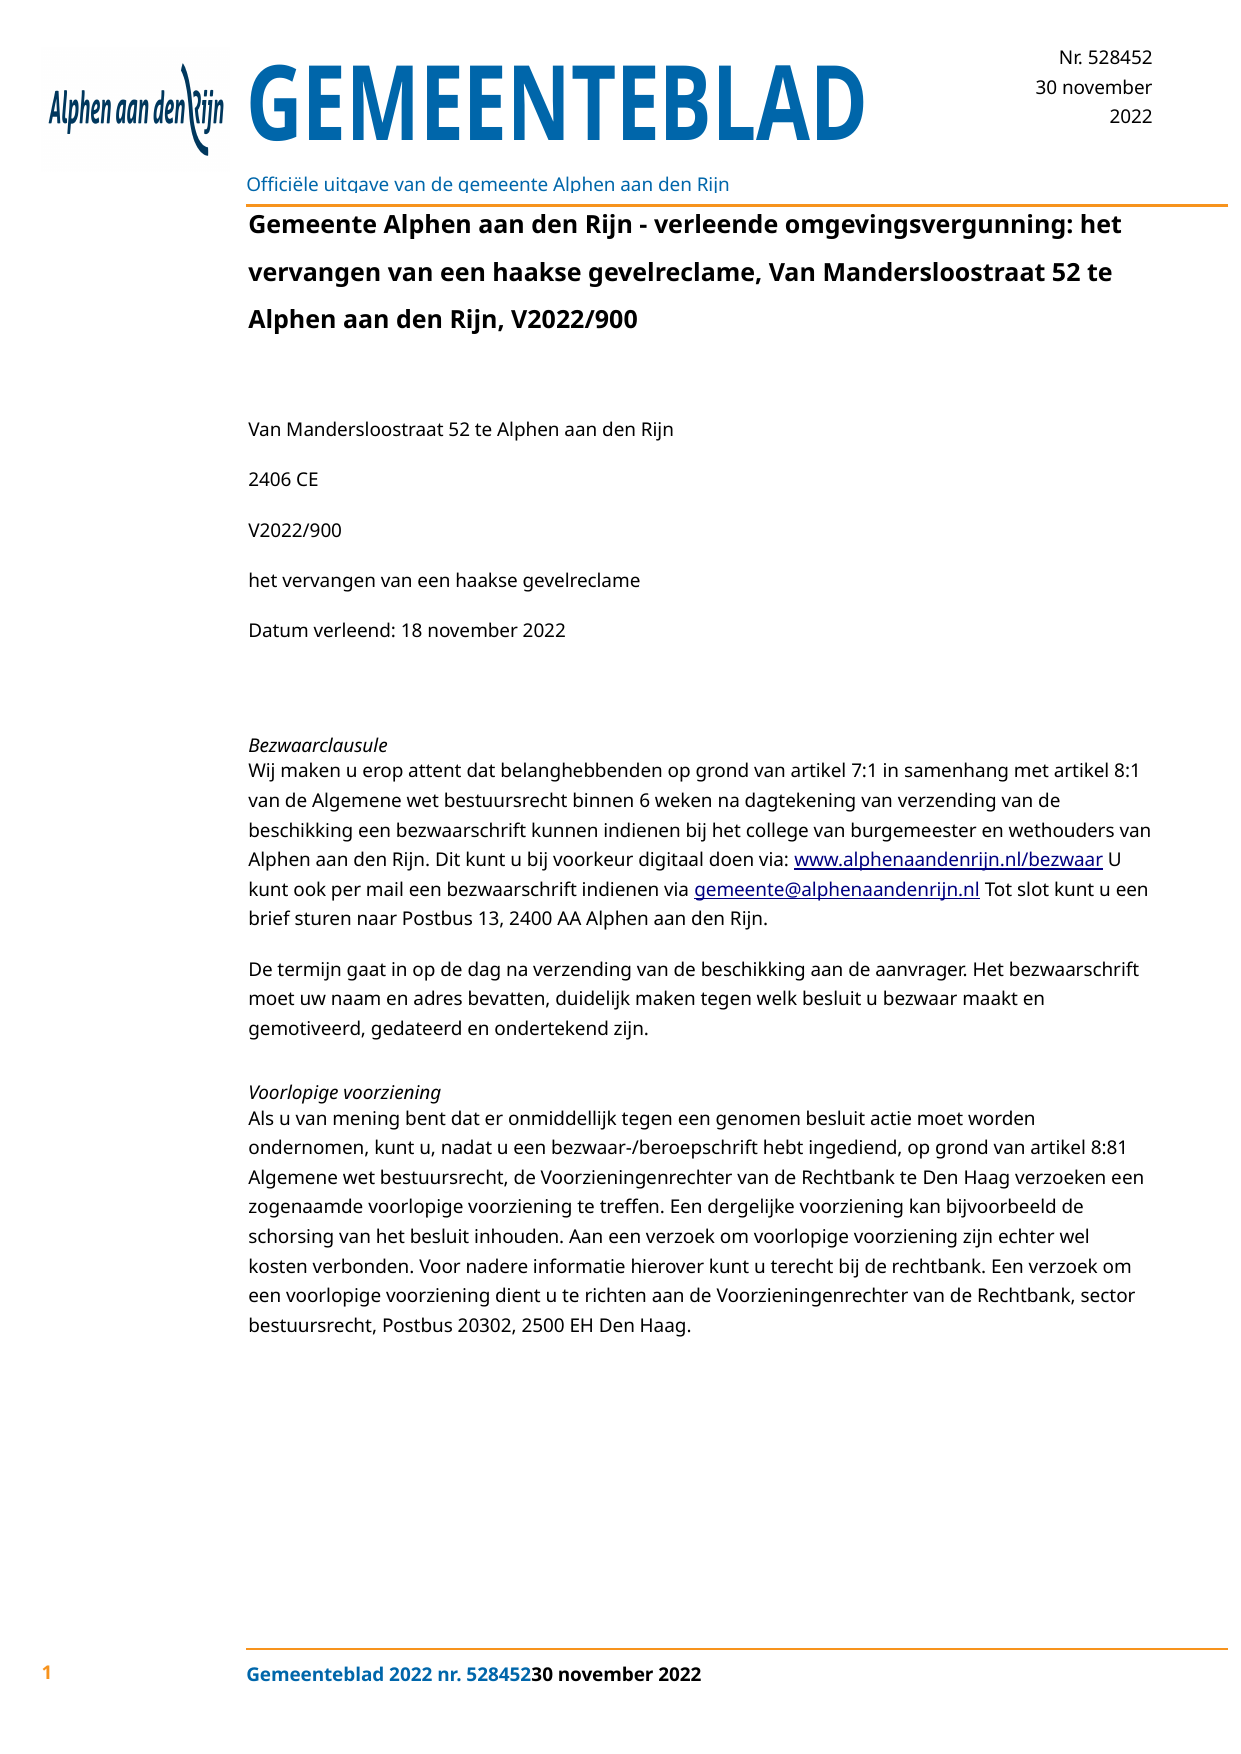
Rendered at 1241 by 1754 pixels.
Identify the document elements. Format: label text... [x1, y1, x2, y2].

text Voorlopige voorziening [248, 1079, 1152, 1105]
picture [41, 47, 231, 172]
text 2406 CE [248, 466, 1152, 492]
text Van Mandersloostraat 52 te Alphen aan den Rijn [248, 416, 1152, 442]
text Datum verleend: 18 november 2022 [248, 618, 1152, 643]
text Als u van mening bent dat er onmiddellijk tegen een genomen besluit actie moet worden ondernomen, kunt u, nadat u een bezwaar-/beroepschrift hebt ingediend, op grond van artikel 8:81 Algemene wet bestuursrecht, de Voorzieningenrechter van de Rechtbank te Den Haag verzoeken een zogenaamde voorlopige voorziening te treffen. Een dergelijke voorziening kan bijvoorbeeld de schorsing van het besluit inhouden. Aan een verzoek om voorlopige voorziening zijn echter wel kosten verbonden. Voor nadere informatie hierover kunt u terecht bij de rechtbank. Een verzoek om een voorlopige voorziening dient u te richten aan de Voorzieningenrechter van de Rechtbank, sector bestuursrecht, Postbus 20302, 2500 EH Den Haag. [248, 1105, 1152, 1338]
text het vervangen van een haakse gevelreclame [248, 567, 1152, 593]
text Gemeente Alphen aan den Rijn - verleende omgevingsvergunning: het vervangen van een haakse gevelreclame, Van Mandersloostraat 52 te Alphen aan den Rijn, V2022/900 [248, 207, 1152, 336]
text Bezwaarclausule [248, 732, 1152, 758]
text V2022/900 [248, 517, 1152, 542]
text De termijn gaat in op de dag na verzending van de beschikking aan de aanvrager. Het bezwaarschrift moet uw naam en adres bevatten, duidelijk maken tegen welk besluit u bezwaar maakt en gemotiveerd, gedateerd en ondertekend zijn. [248, 956, 1152, 1041]
text Wij maken u erop attent dat belanghebbenden op grond van artikel 7:1 in samenhang met artikel 8:1 van de Algemene wet bestuursrecht binnen 6 weken na dagtekening van verzending van de beschikking een bezwaarschrift kunnen indienen bij het college van burgemeester en wethouders van Alphen aan den Rijn. Dit kunt u bij voorkeur digitaal doen via: www.alphenaandenrijn.nl/bezwaar U kunt ook per mail een bezwaarschrift indienen via gemeente@alphenaandenrijn.nl Tot slot kunt u een brief sturen naar Postbus 13, 2400 AA Alphen aan den Rijn. [248, 758, 1152, 931]
